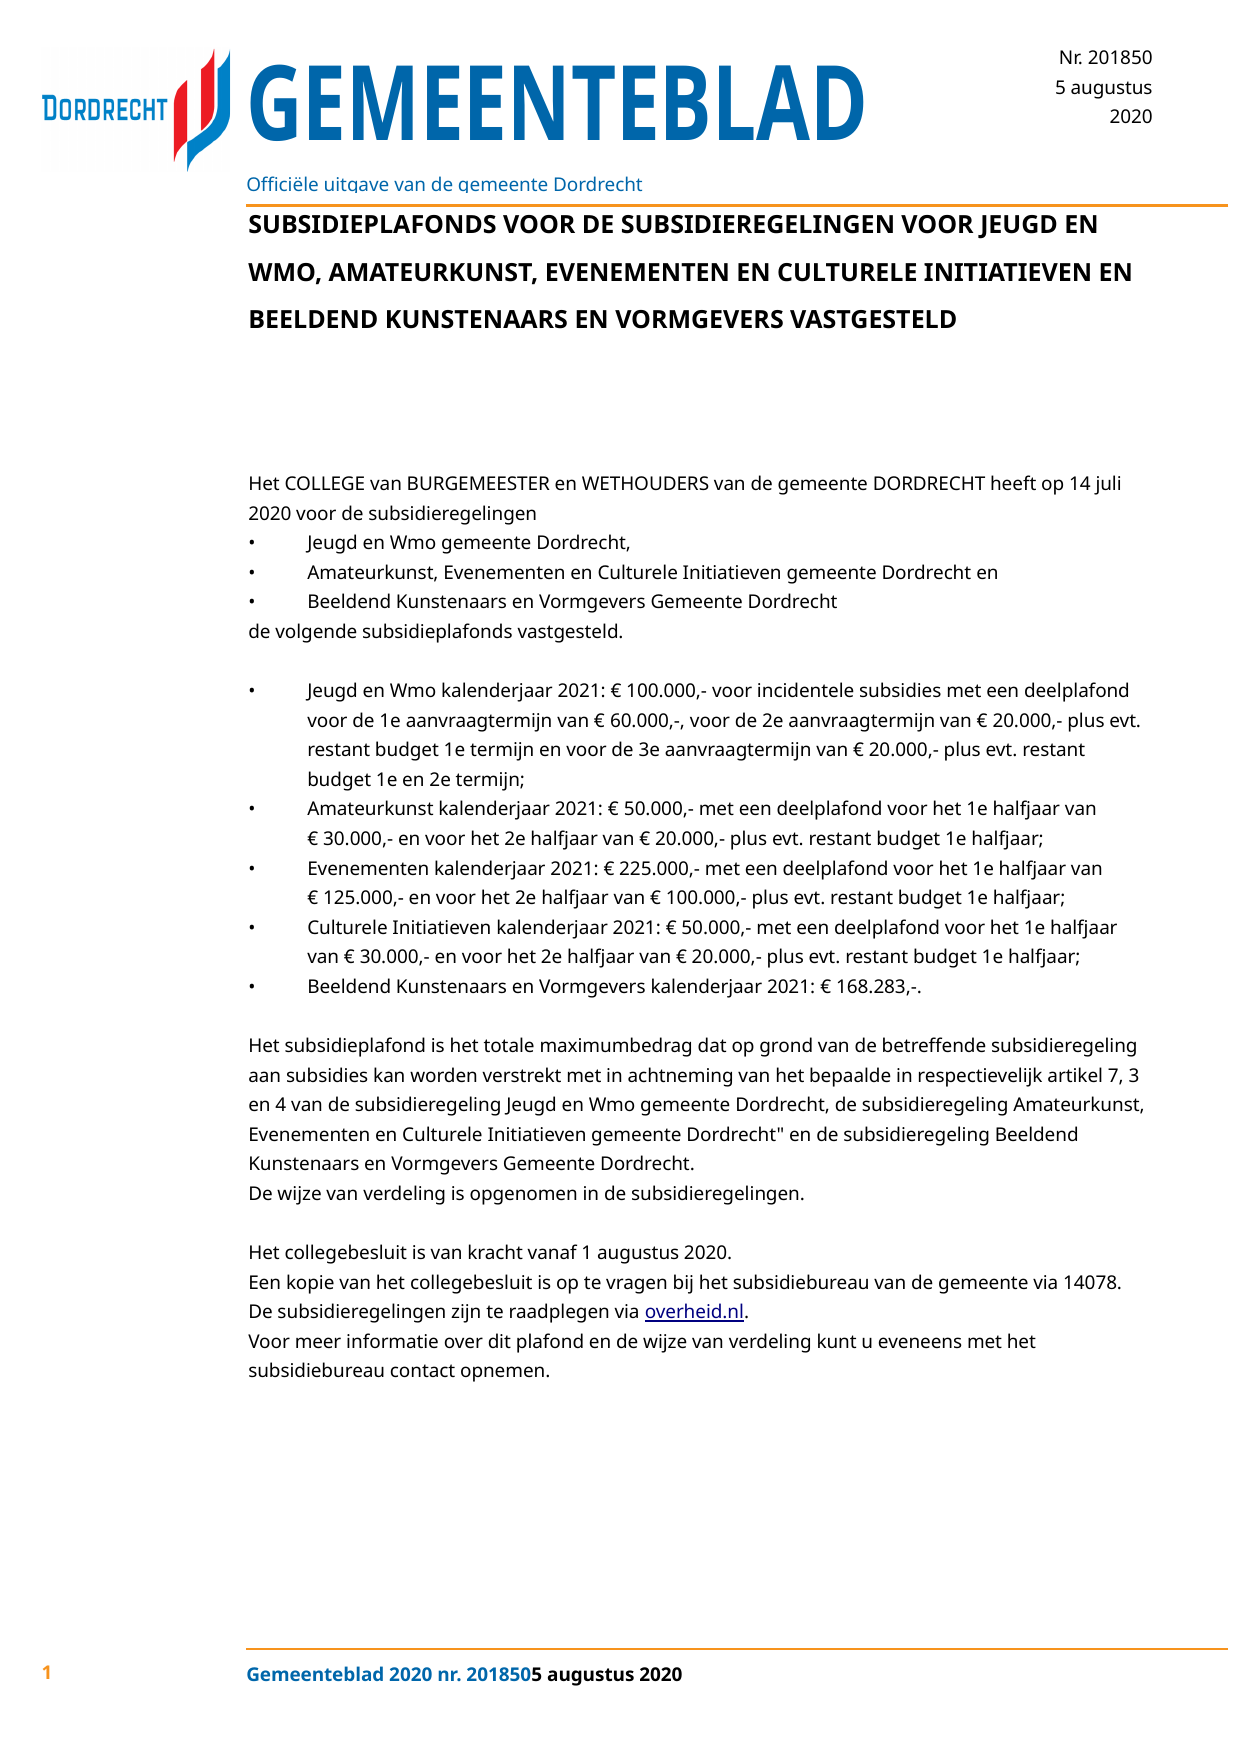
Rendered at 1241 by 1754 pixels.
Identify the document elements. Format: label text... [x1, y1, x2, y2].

text De wijze van verdeling is opgenomen in de subsidieregelingen. [248, 1180, 1152, 1206]
text SUBSIDIEPLAFONDS VOOR DE SUBSIDIEREGELINGEN VOOR JEUGD EN WMO, AMATEURKUNST, EVENEMENTEN EN CULTURELE INITIATIEVEN EN BEELDEND KUNSTENAARS EN VORMGEVERS VASTGESTELD [248, 207, 1152, 336]
text Het subsidieplafond is het totale maximumbedrag dat op grond van de betreffende subsidieregeling aan subsidies kan worden verstrekt met in achtneming van het bepaalde in respectievelijk artikel 7, 3 en 4 van de subsidieregeling Jeugd en Wmo gemeente Dordrecht, de subsidieregeling Amateurkunst, Evenementen en Culturele Initiatieven gemeente Dordrecht" en de subsidieregeling Beeldend Kunstenaars en Vormgevers Gemeente Dordrecht. [248, 1032, 1152, 1176]
text Voor meer informatie over dit plafond en de wijze van verdeling kunt u eveneens met het subsidiebureau contact opnemen. [248, 1328, 1152, 1383]
list Amateurkunst kalenderjaar 2021: € 50.000,- met een deelplafond voor het 1e halfjaar van € 30.000,- en voor het 2e halfjaar van € 20.000,- plus evt. restant budget 1e halfjaar; [248, 796, 1152, 851]
list Culturele Initiatieven kalenderjaar 2021: € 50.000,- met een deelplafond voor het 1e halfjaar van € 30.000,- en voor het 2e halfjaar van € 20.000,- plus evt. restant budget 1e halfjaar; [248, 914, 1152, 969]
text de volgende subsidieplafonds vastgesteld. [248, 618, 1152, 644]
picture [41, 47, 231, 172]
text Het COLLEGE van BURGEMEESTER en WETHOUDERS van de gemeente DORDRECHT heeft op 14 juli 2020 voor de subsidieregelingen [248, 470, 1152, 525]
list Beeldend Kunstenaars en Vormgevers kalenderjaar 2021: € 168.283,-. [248, 973, 1152, 999]
text Een kopie van het collegebesluit is op te vragen bij het subsidiebureau van de gemeente via 14078. [248, 1269, 1152, 1294]
list Amateurkunst, Evenementen en Culturele Initiatieven gemeente Dordrecht en [248, 559, 1152, 584]
text Het collegebesluit is van kracht vanaf 1 augustus 2020. [248, 1239, 1152, 1265]
list Evenementen kalenderjaar 2021: € 225.000,- met een deelplafond voor het 1e halfjaar van € 125.000,- en voor het 2e halfjaar van € 100.000,- plus evt. restant budget 1e halfjaar; [248, 855, 1152, 910]
list Jeugd en Wmo gemeente Dordrecht, [248, 529, 1152, 555]
text De subsidieregelingen zijn te raadplegen via overheid.nl. [248, 1298, 1152, 1324]
list Jeugd en Wmo kalenderjaar 2021: € 100.000,- voor incidentele subsidies met een deelplafond voor de 1e aanvraagtermijn van € 60.000,-, voor de 2e aanvraagtermijn van € 20.000,- plus evt. restant budget 1e termijn en voor de 3e aanvraagtermijn van € 20.000,- plus evt. restant budget 1e en 2e termijn; [248, 677, 1152, 792]
list Beeldend Kunstenaars en Vormgevers Gemeente Dordrecht [248, 588, 1152, 614]
